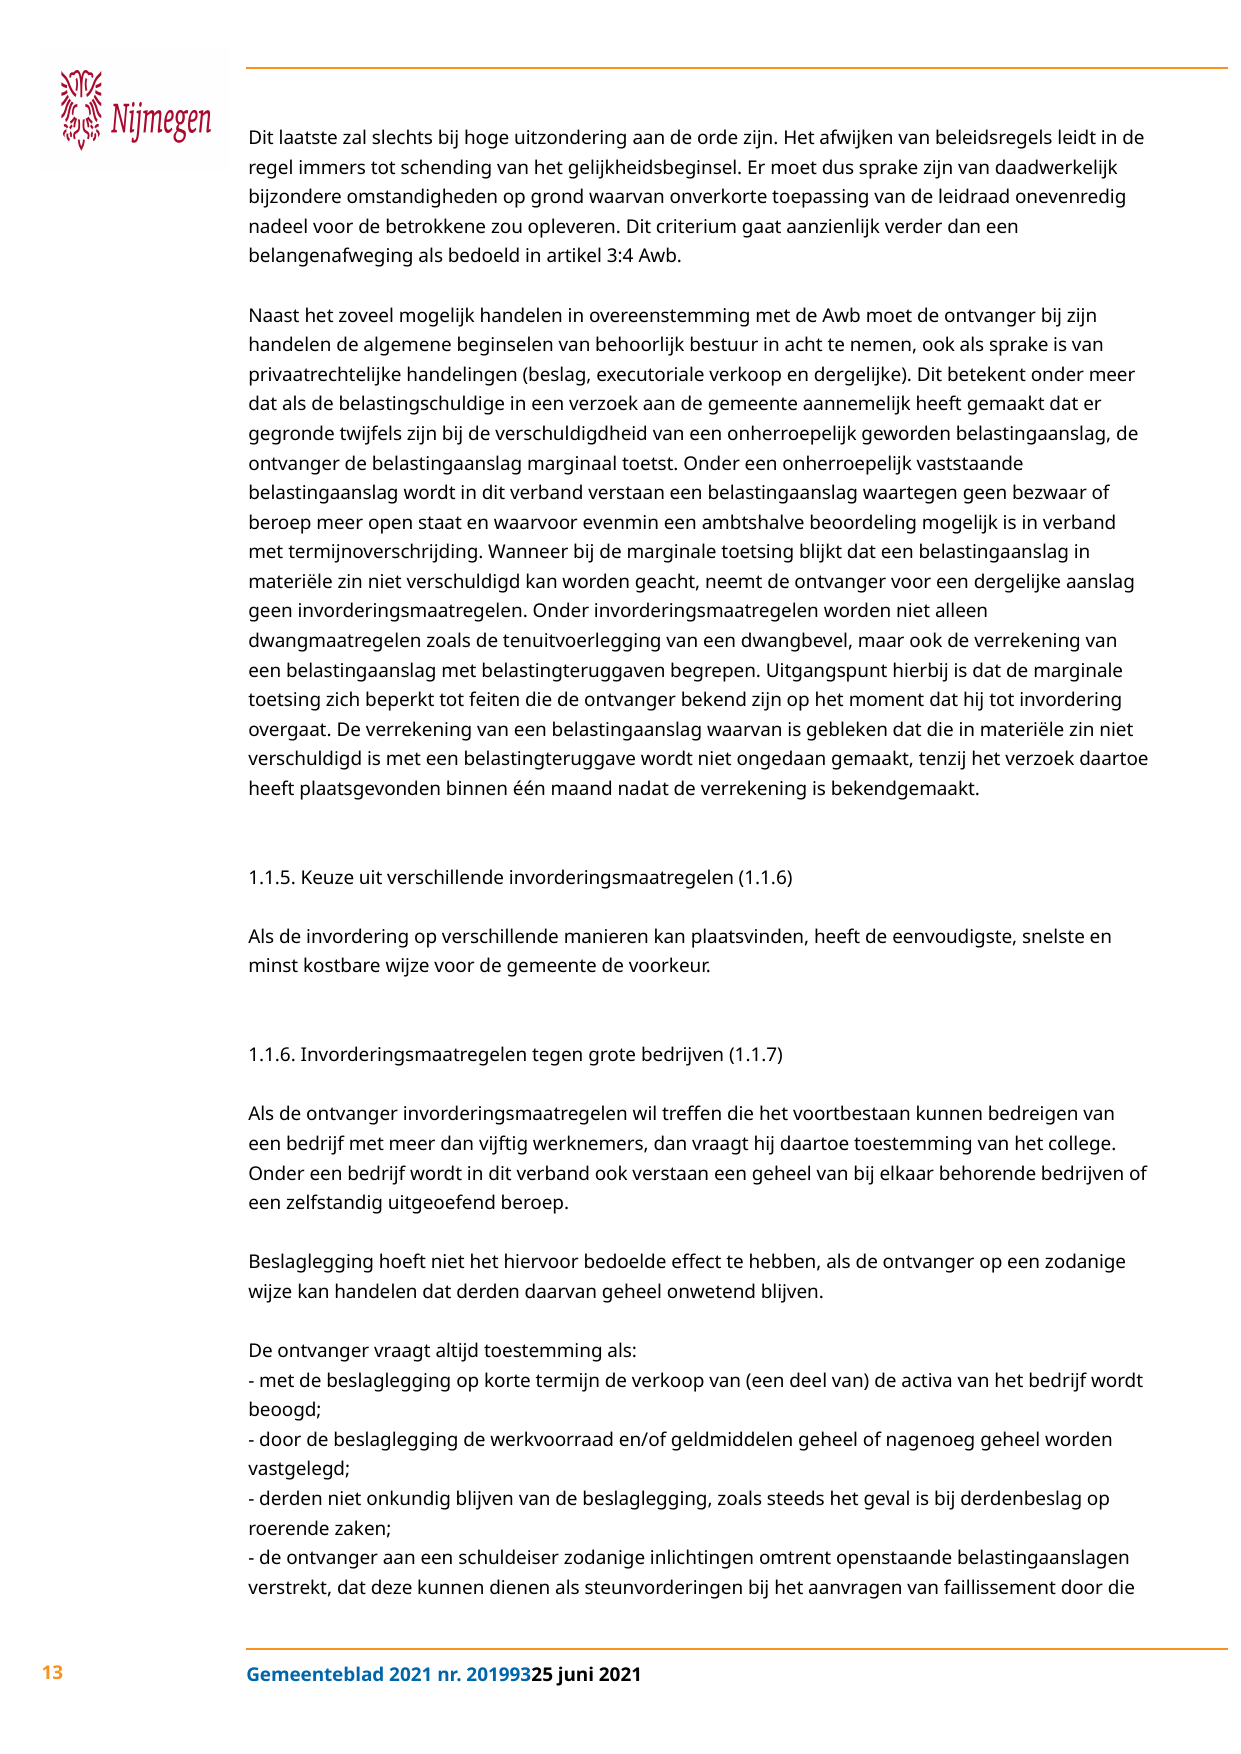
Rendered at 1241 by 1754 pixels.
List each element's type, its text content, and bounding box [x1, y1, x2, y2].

text 1.1.6. Invorderingsmaatregelen tegen grote bedrijven (1.1.7) [248, 1041, 1152, 1067]
text Als de ontvanger invorderingsmaatregelen wil treffen die het voortbestaan kunnen bedreigen van een bedrijf met meer dan vijftig werknemers, dan vraagt hij daartoe toestemming van het college. Onder een bedrijf wordt in dit verband ook verstaan een geheel van bij elkaar behorende bedrijven of een zelfstandig uitgeoefend beroep. [248, 1101, 1152, 1215]
text - met de beslaglegging op korte termijn de verkoop van (een deel van) de activa van het bedrijf wordt beoogd; [248, 1367, 1152, 1422]
text De ontvanger vraagt altijd toestemming als: [248, 1337, 1152, 1363]
text Dit laatste zal slechts bij hoge uitzondering aan de orde zijn. Het afwijken van beleidsregels leidt in de regel immers tot schending van het gelijkheidsbeginsel. Er moet dus sprake zijn van daadwerkelijk bijzondere omstandigheden op grond waarvan onverkorte toepassing van de leidraad onevenredig nadeel voor de betrokkene zou opleveren. Dit criterium gaat aanzienlijk verder dan een belangenafweging als bedoeld in artikel 3:4 Awb. [248, 124, 1152, 268]
text Als de invordering op verschillende manieren kan plaatsvinden, heeft de eenvoudigste, snelste en minst kostbare wijze voor de gemeente de voorkeur. [248, 923, 1152, 978]
text 1.1.5. Keuze uit verschillende invorderingsmaatregelen (1.1.6) [248, 864, 1152, 890]
picture [41, 47, 231, 172]
text Naast het zoveel mogelijk handelen in overeenstemming met de Awb moet de ontvanger bij zijn handelen de algemene beginselen van behoorlijk bestuur in acht te nemen, ook als sprake is van privaatrechtelijke handelingen (beslag, executoriale verkoop en dergelijke). Dit betekent onder meer dat als de belastingschuldige in een verzoek aan de gemeente aannemelijk heeft gemaakt dat er gegronde twijfels zijn bij de verschuldigdheid van een onherroepelijk geworden belastingaanslag, de ontvanger de belastingaanslag marginaal toetst. Onder een onherroepelijk vaststaande belastingaanslag wordt in dit verband verstaan een belastingaanslag waartegen geen bezwaar of beroep meer open staat en waarvoor evenmin een ambtshalve beoordeling mogelijk is in verband met termijnoverschrijding. Wanneer bij de marginale toetsing blijkt dat een belastingaanslag in materiële zin niet verschuldigd kan worden geacht, neemt de ontvanger voor een dergelijke aanslag geen invorderingsmaatregelen. Onder invorderingsmaatregelen worden niet alleen dwangmaatregelen zoals de tenuitvoerlegging van een dwangbevel, maar ook de verrekening van een belastingaanslag met belastingteruggaven begrepen. Uitgangspunt hierbij is dat de marginale toetsing zich beperkt tot feiten die de ontvanger bekend zijn op het moment dat hij tot invordering overgaat. De verrekening van een belastingaanslag waarvan is gebleken dat die in materiële zin niet verschuldigd is met een belastingteruggave wordt niet ongedaan gemaakt, tenzij het verzoek daartoe heeft plaatsgevonden binnen één maand nadat de verrekening is bekendgemaakt. [248, 302, 1152, 801]
text Beslaglegging hoeft niet het hiervoor bedoelde effect te hebben, als de ontvanger op een zodanige wijze kan handelen dat derden daarvan geheel onwetend blijven. [248, 1248, 1152, 1304]
text - door de beslaglegging de werkvoorraad en/of geldmiddelen geheel of nagenoeg geheel worden vastgelegd; [248, 1426, 1152, 1481]
text - de ontvanger aan een schuldeiser zodanige inlichtingen omtrent openstaande belastingaanslagen verstrekt, dat deze kunnen dienen als steunvorderingen bij het aanvragen van faillissement door die [248, 1544, 1152, 1600]
text - derden niet onkundig blijven van de beslaglegging, zoals steeds het geval is bij derdenbeslag op roerende zaken; [248, 1485, 1152, 1541]
